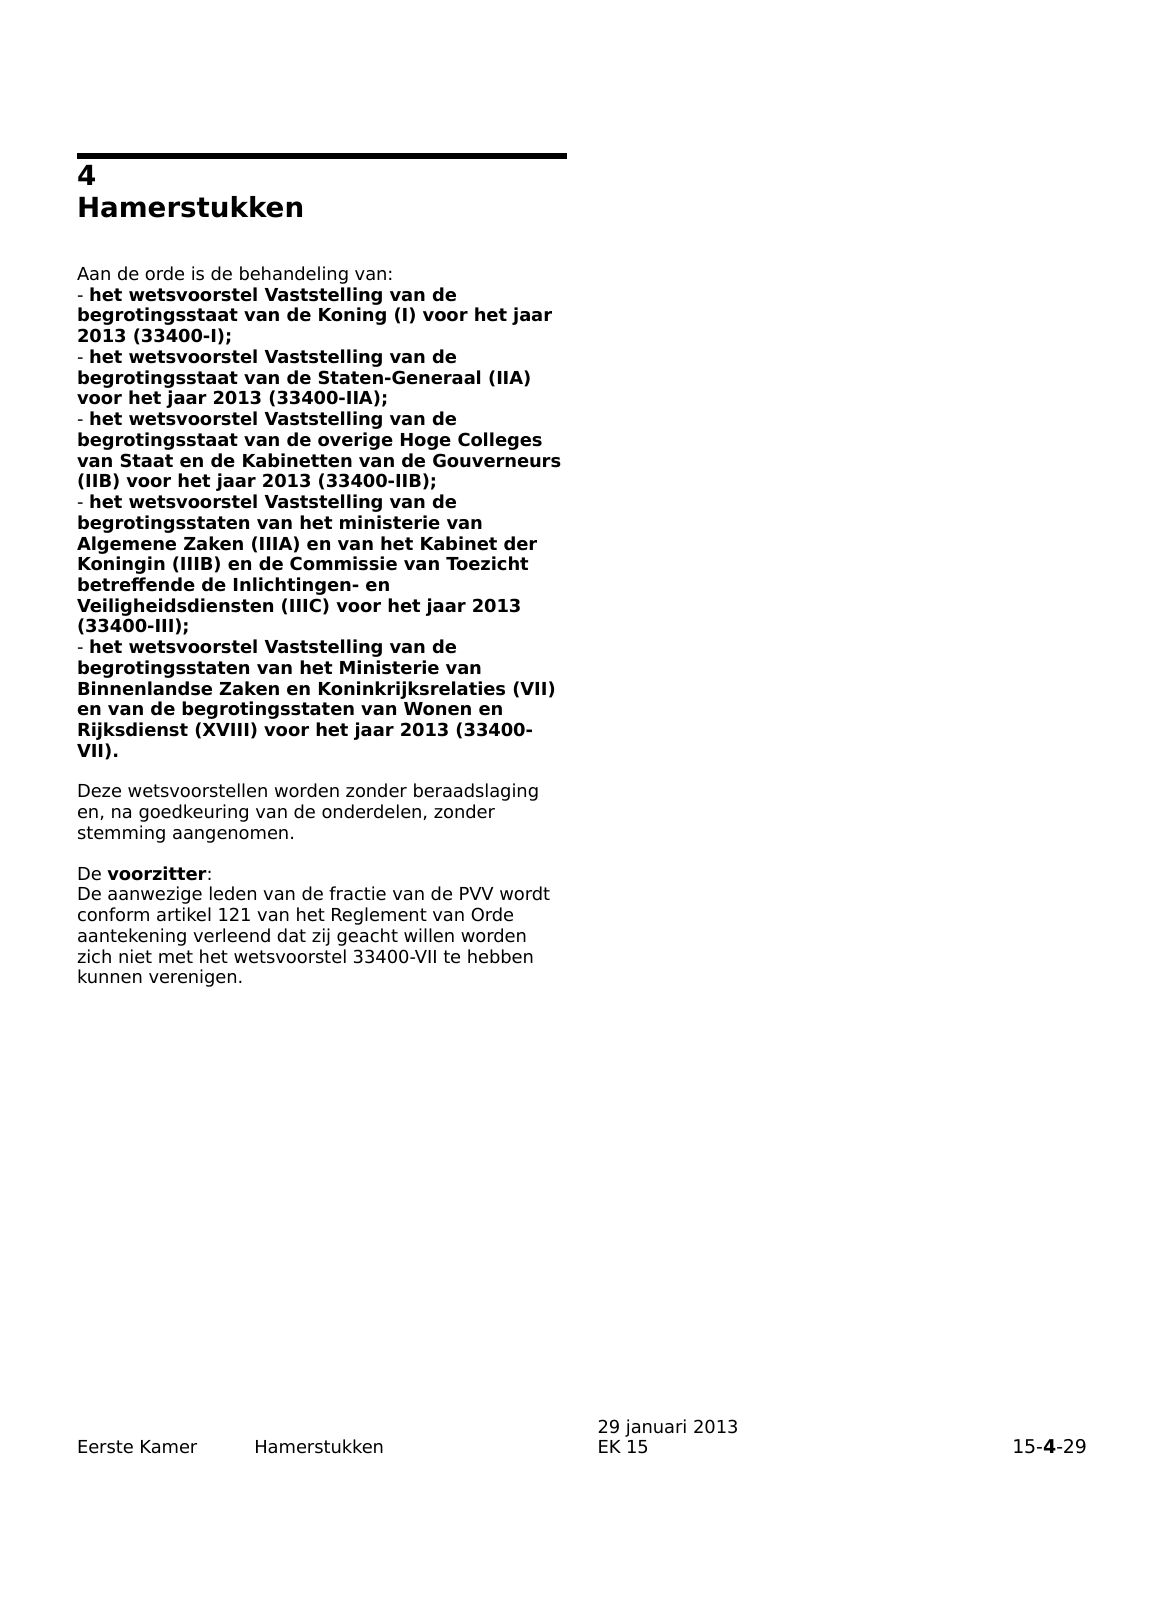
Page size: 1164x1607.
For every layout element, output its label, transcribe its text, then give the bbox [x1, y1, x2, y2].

title 4 Hamerstukken [77, 159, 567, 224]
text - het wetsvoorstel Vaststelling van de begrotingsstaten van het ministerie van Algemene Zaken (IIIA) en van het Kabinet der Koningin (IIIB) en de Commissie van Toezicht betreffende de Inlichtingen- en Veiligheidsdiensten (IIIC) voor het jaar 2013 (33400-III); [77, 492, 567, 637]
text - het wetsvoorstel Vaststelling van de begrotingsstaat van de overige Hoge Colleges van Staat en de Kabinetten van de Gouverneurs (IIB) voor het jaar 2013 (33400-IIB); [77, 409, 567, 492]
text De aanwezige leden van de fractie van de PVV wordt conform artikel 121 van het Reglement van Orde aantekening verleend dat zij geacht willen worden zich niet met het wetsvoorstel 33400-VII te hebben kunnen verenigen. [77, 884, 567, 988]
text Deze wetsvoorstellen worden zonder beraadslaging en, na goedkeuring van de onderdelen, zonder stemming aangenomen. [77, 781, 567, 843]
text - het wetsvoorstel Vaststelling van de begrotingsstaat van de Koning (I) voor het jaar 2013 (33400-I); [77, 284, 567, 347]
text Aan de orde is de behandeling van: [77, 264, 567, 284]
text - het wetsvoorstel Vaststelling van de begrotingsstaat van de Staten-Generaal (IIA) voor het jaar 2013 (33400-IIA); [77, 347, 567, 409]
text De voorzitter: [77, 863, 567, 884]
text - het wetsvoorstel Vaststelling van de begrotingsstaten van het Ministerie van Binnenlandse Zaken en Koninkrijksrelaties (VII) en van de begrotingsstaten van Wonen en Rijksdienst (XVIII) voor het jaar 2013 (33400-VII). [77, 637, 567, 761]
